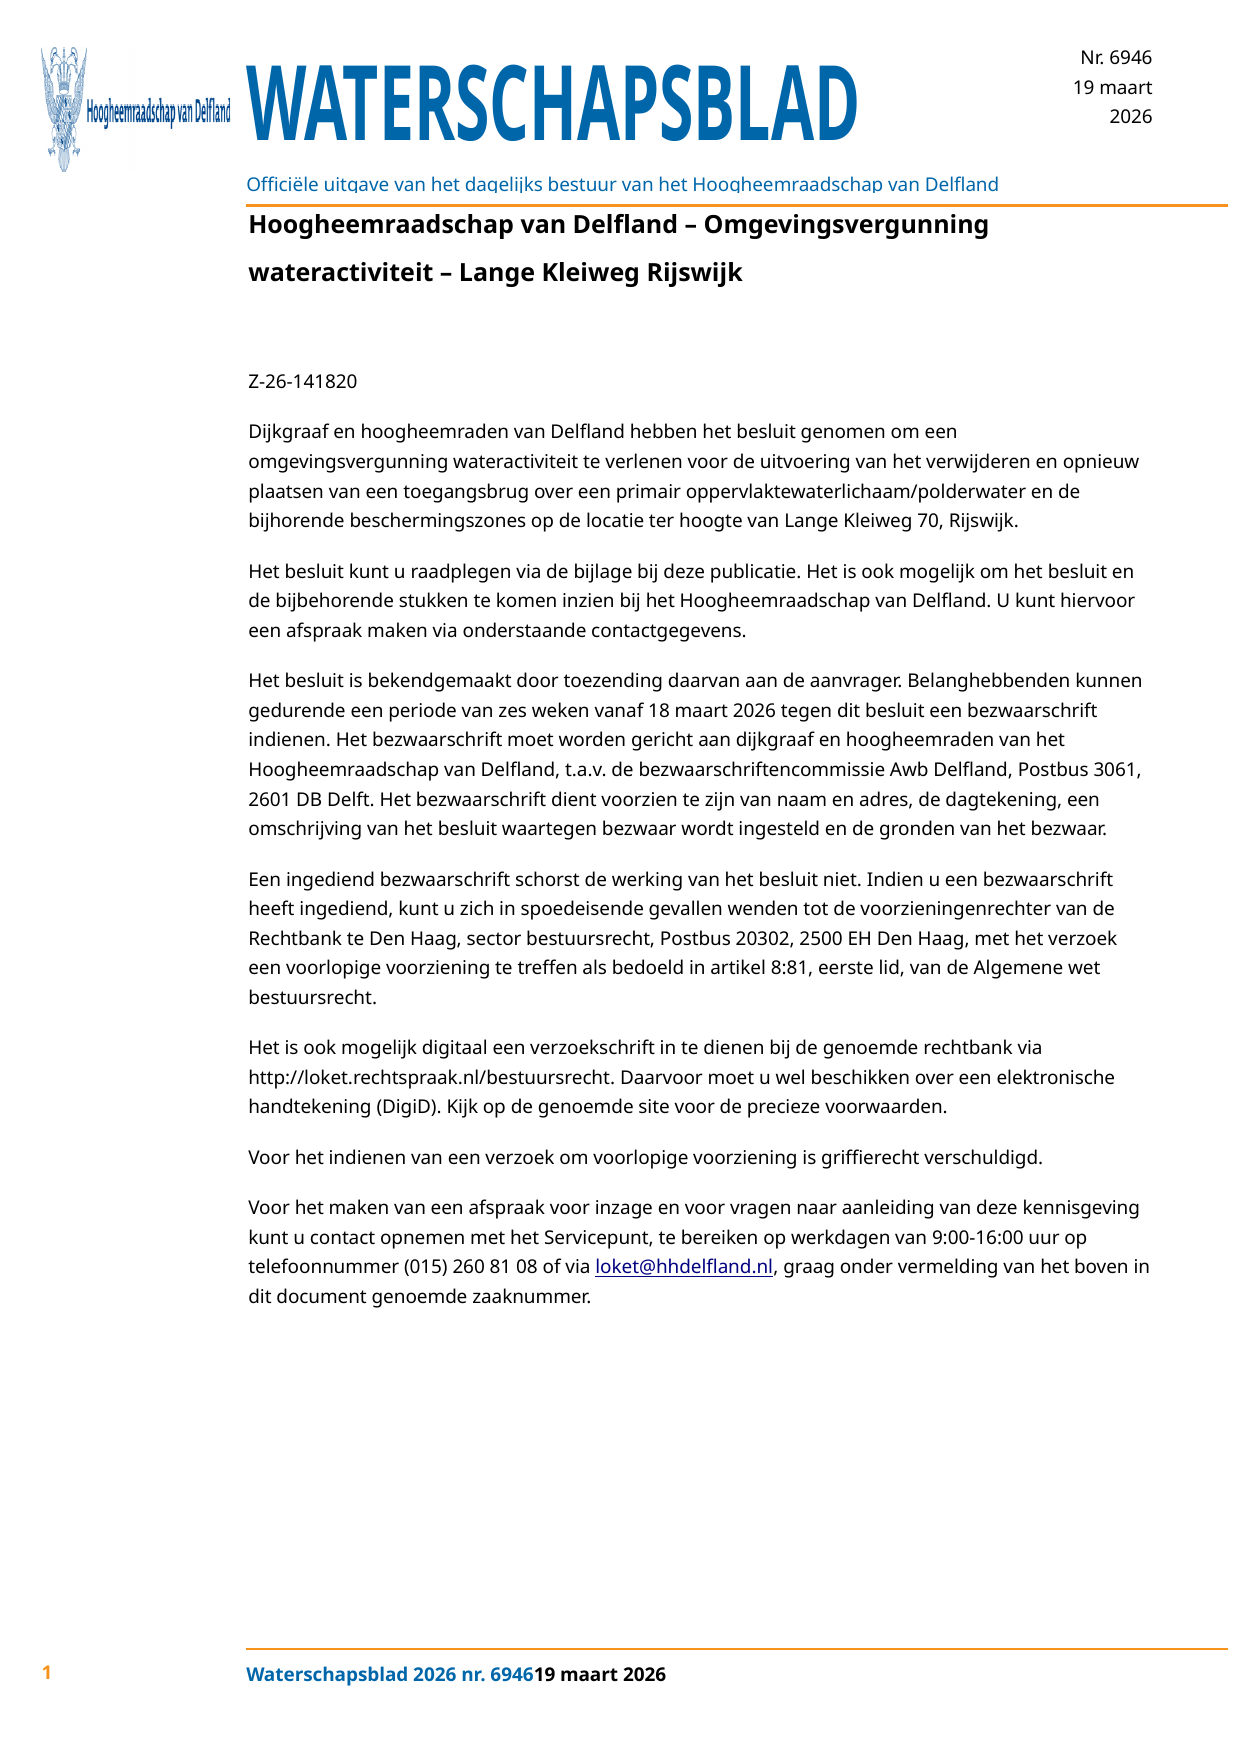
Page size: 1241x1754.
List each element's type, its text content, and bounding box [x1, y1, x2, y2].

text Dijkgraaf en hoogheemraden van Delfland hebben het besluit genomen om een omgevingsvergunning wateractiviteit te verlenen voor de uitvoering van het verwijderen en opnieuw plaatsen van een toegangsbrug over een primair oppervlaktewaterlichaam/polderwater en de bijhorende beschermingszones op de locatie ter hoogte van Lange Kleiweg 70, Rijswijk. [248, 419, 1152, 533]
text Hoogheemraadschap van Delfland – Omgevingsvergunning wateractiviteit – Lange Kleiweg Rijswijk [248, 207, 1152, 288]
text Het besluit is bekendgemaakt door toezending daarvan aan de aanvrager. Belanghebbenden kunnen gedurende een periode van zes weken vanaf 18 maart 2026 tegen dit besluit een bezwaarschrift indienen. Het bezwaarschrift moet worden gericht aan dijkgraaf en hoogheemraden van het Hoogheemraadschap van Delfland, t.a.v. de bezwaarschriftencommissie Awb Delfland, Postbus 3061, 2601 DB Delft. Het bezwaarschrift dient voorzien te zijn van naam en adres, de dagtekening, een omschrijving van het besluit waartegen bezwaar wordt ingesteld en de gronden van het bezwaar. [248, 667, 1152, 841]
text Een ingediend bezwaarschrift schorst de werking van het besluit niet. Indien u een bezwaarschrift heeft ingediend, kunt u zich in spoedeisende gevallen wenden tot de voorzieningenrechter van de Rechtbank te Den Haag, sector bestuursrecht, Postbus 20302, 2500 EH Den Haag, met het verzoek een voorlopige voorziening te treffen als bedoeld in artikel 8:81, eerste lid, van de Algemene wet bestuursrecht. [248, 866, 1152, 1010]
text Het is ook mogelijk digitaal een verzoekschrift in te dienen bij de genoemde rechtbank via http://loket.rechtspraak.nl/bestuursrecht. Daarvoor moet u wel beschikken over een elektronische handtekening (DigiD). Kijk op de genoemde site voor de precieze voorwaarden. [248, 1034, 1152, 1119]
text Het besluit kunt u raadplegen via de bijlage bij deze publicatie. Het is ook mogelijk om het besluit en de bijbehorende stukken te komen inzien bij het Hoogheemraadschap van Delfland. U kunt hiervoor een afspraak maken via onderstaande contactgegevens. [248, 558, 1152, 643]
text Z-26-141820 [248, 368, 1152, 394]
text Voor het indienen van een verzoek om voorlopige voorziening is griffierecht verschuldigd. [248, 1144, 1152, 1170]
picture [41, 47, 231, 172]
text Voor het maken van een afspraak voor inzage en voor vragen naar aanleiding van deze kennisgeving kunt u contact opnemen met het Servicepunt, te bereiken op werkdagen van 9:00-16:00 uur op telefoonnummer (015) 260 81 08 of via loket@hhdelfland.nl, graag onder vermelding van het boven in dit document genoemde zaaknummer. [248, 1194, 1152, 1309]
